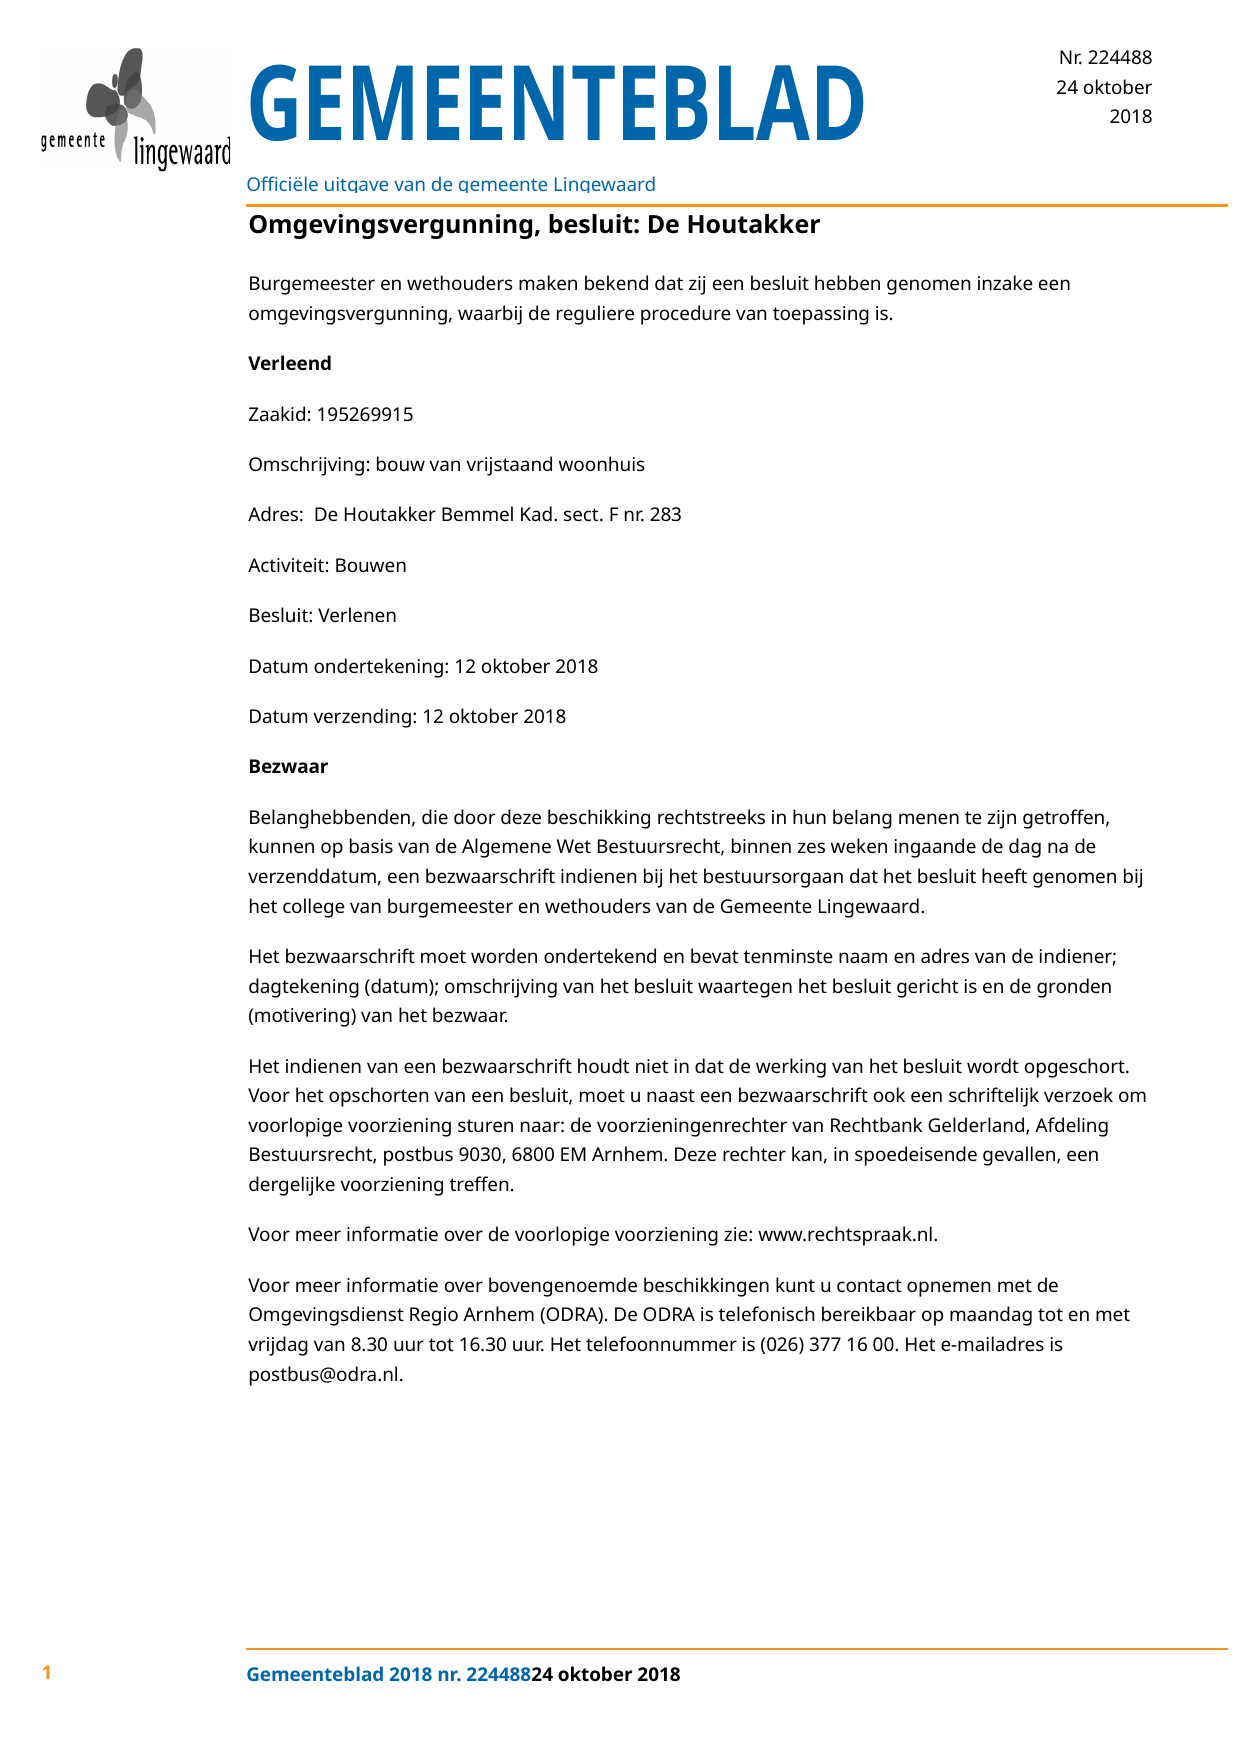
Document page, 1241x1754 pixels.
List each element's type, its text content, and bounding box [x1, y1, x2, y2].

text Burgemeester en wethouders maken bekend dat zij een besluit hebben genomen inzake een omgevingsvergunning, waarbij de reguliere procedure van toepassing is. [248, 270, 1152, 326]
text Besluit: Verlenen [248, 602, 1152, 628]
text Datum verzending: 12 oktober 2018 [248, 703, 1152, 729]
text Omschrijving: bouw van vrijstaand woonhuis [248, 451, 1152, 477]
text Het indienen van een bezwaarschrift houdt niet in dat de werking van het besluit wordt opgeschort. Voor het opschorten van een besluit, moet u naast een bezwaarschrift ook een schriftelijk verzoek om voorlopige voorziening sturen naar: de voorzieningenrechter van Rechtbank Gelderland, Afdeling Bestuursrecht, postbus 9030, 6800 EM Arnhem. Deze rechter kan, in spoedeisende gevallen, een dergelijke voorziening treffen. [248, 1053, 1152, 1197]
text Zaakid: 195269915 [248, 401, 1152, 426]
text Het bezwaarschrift moet worden ondertekend en bevat tenminste naam en adres van de indiener; dagtekening (datum); omschrijving van het besluit waartegen het besluit gericht is en de gronden (motivering) van het bezwaar. [248, 943, 1152, 1028]
text Verleend [248, 350, 1152, 376]
text Belanghebbenden, die door deze beschikking rechtstreeks in hun belang menen te zijn getroffen, kunnen op basis van de Algemene Wet Bestuursrecht, binnen zes weken ingaande de dag na de verzenddatum, een bezwaarschrift indienen bij het bestuursorgaan dat het besluit heeft genomen bij het college van burgemeester en wethouders van de Gemeente Lingewaard. [248, 804, 1152, 918]
text Datum ondertekening: 12 oktober 2018 [248, 653, 1152, 678]
text Activiteit: Bouwen [248, 552, 1152, 578]
text Voor meer informatie over bovengenoemde beschikkingen kunt u contact opnemen met de Omgevingsdienst Regio Arnhem (ODRA). De ODRA is telefonisch bereikbaar op maandag tot en met vrijdag van 8.30 uur tot 16.30 uur. Het telefoonnummer is (026) 377 16 00. Het e-mailadres is postbus@odra.nl. [248, 1272, 1152, 1386]
text Adres: De Houtakker Bemmel Kad. sect. F nr. 283 [248, 502, 1152, 527]
text Bezwaar [248, 754, 1152, 779]
picture [41, 47, 231, 172]
text Omgevingsvergunning, besluit: De Houtakker [248, 207, 1152, 241]
text Voor meer informatie over de voorlopige voorziening zie: www.rechtspraak.nl. [248, 1222, 1152, 1247]
